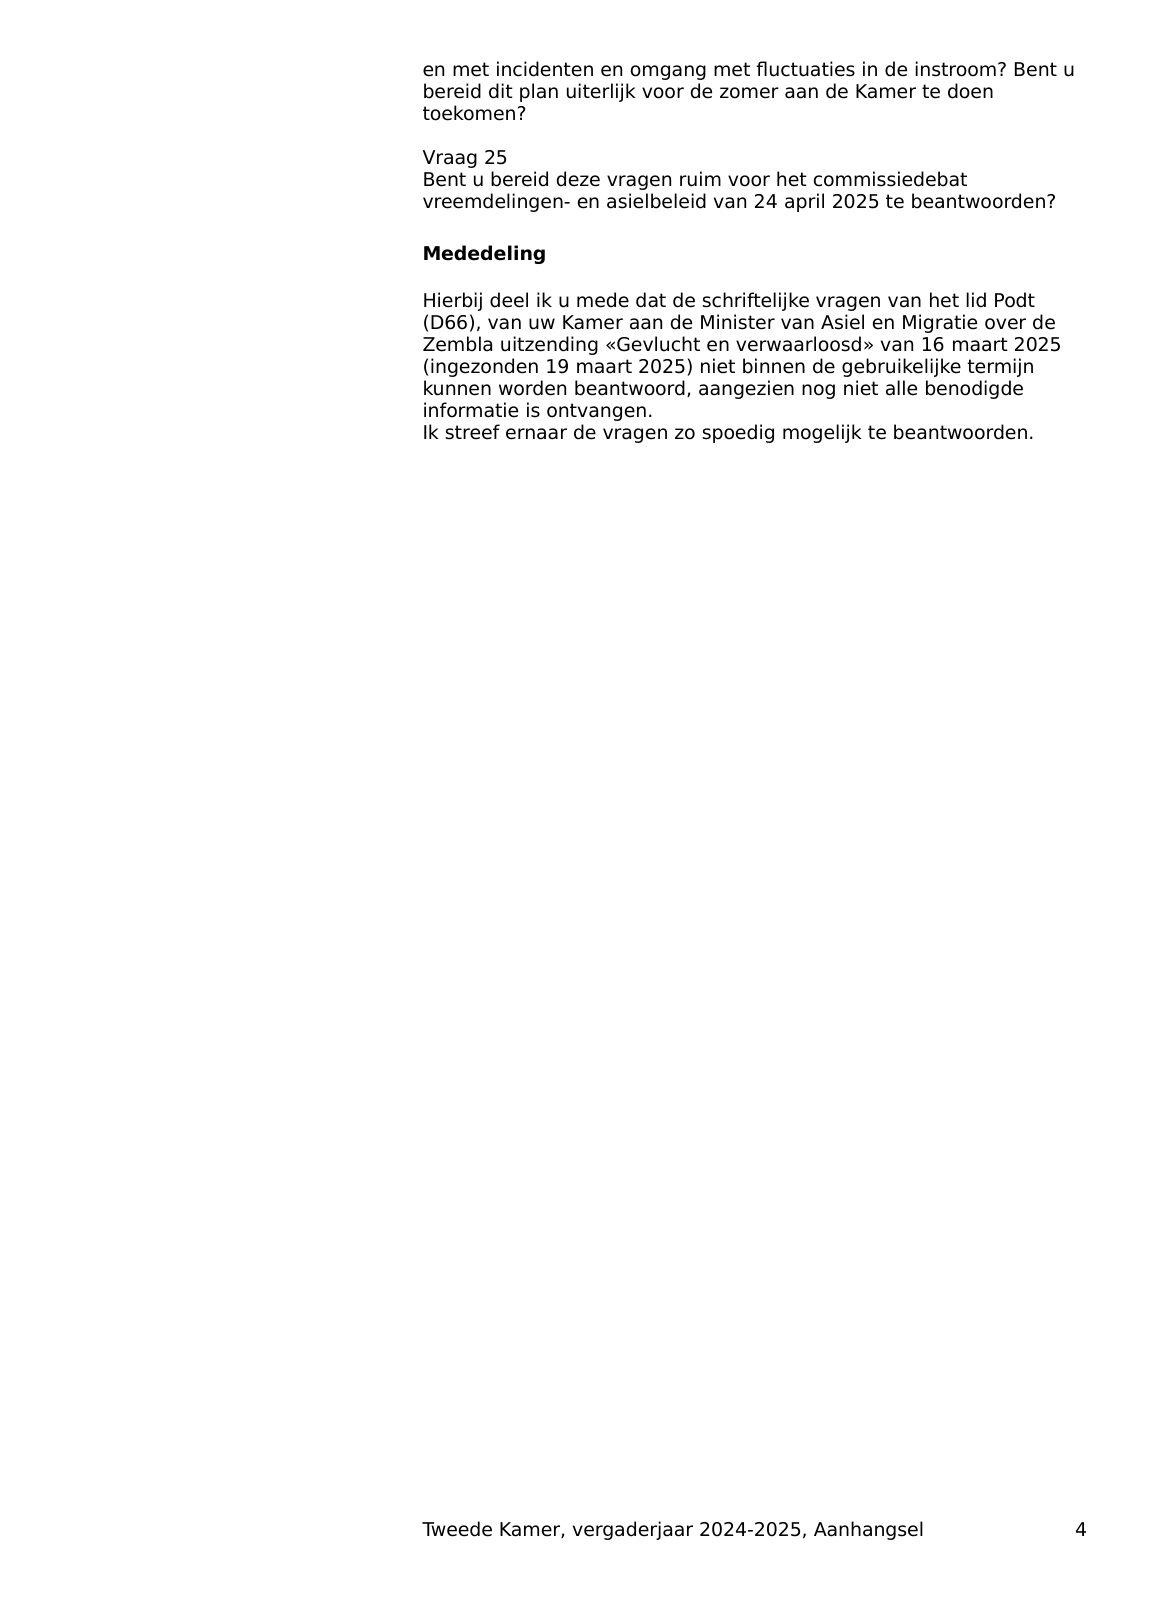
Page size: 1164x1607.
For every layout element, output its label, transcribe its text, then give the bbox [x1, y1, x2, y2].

text Ik streef ernaar de vragen zo spoedig mogelijk te beantwoorden. [422, 422, 1087, 444]
text Bent u bereid deze vragen ruim voor het commissiedebat vreemdelingen- en asielbeleid van 24 april 2025 te beantwoorden? [422, 169, 1087, 213]
text Hierbij deel ik u mede dat de schriftelijke vragen van het lid Podt (D66), van uw Kamer aan de Minister van Asiel en Migratie over de Zembla uitzending «Gevlucht en verwaarloosd» van 16 maart 2025 (ingezonden 19 maart 2025) niet binnen de gebruikelijke termijn kunnen worden beantwoord, aangezien nog niet alle benodigde informatie is ontvangen. [422, 290, 1087, 422]
text Vraag 25 [422, 147, 1087, 169]
text en met incidenten en omgang met fluctuaties in de instroom? Bent u bereid dit plan uiterlijk voor de zomer aan de Kamer te doen toekomen? [422, 59, 1087, 125]
subtitle Mededeling [422, 243, 1087, 265]
